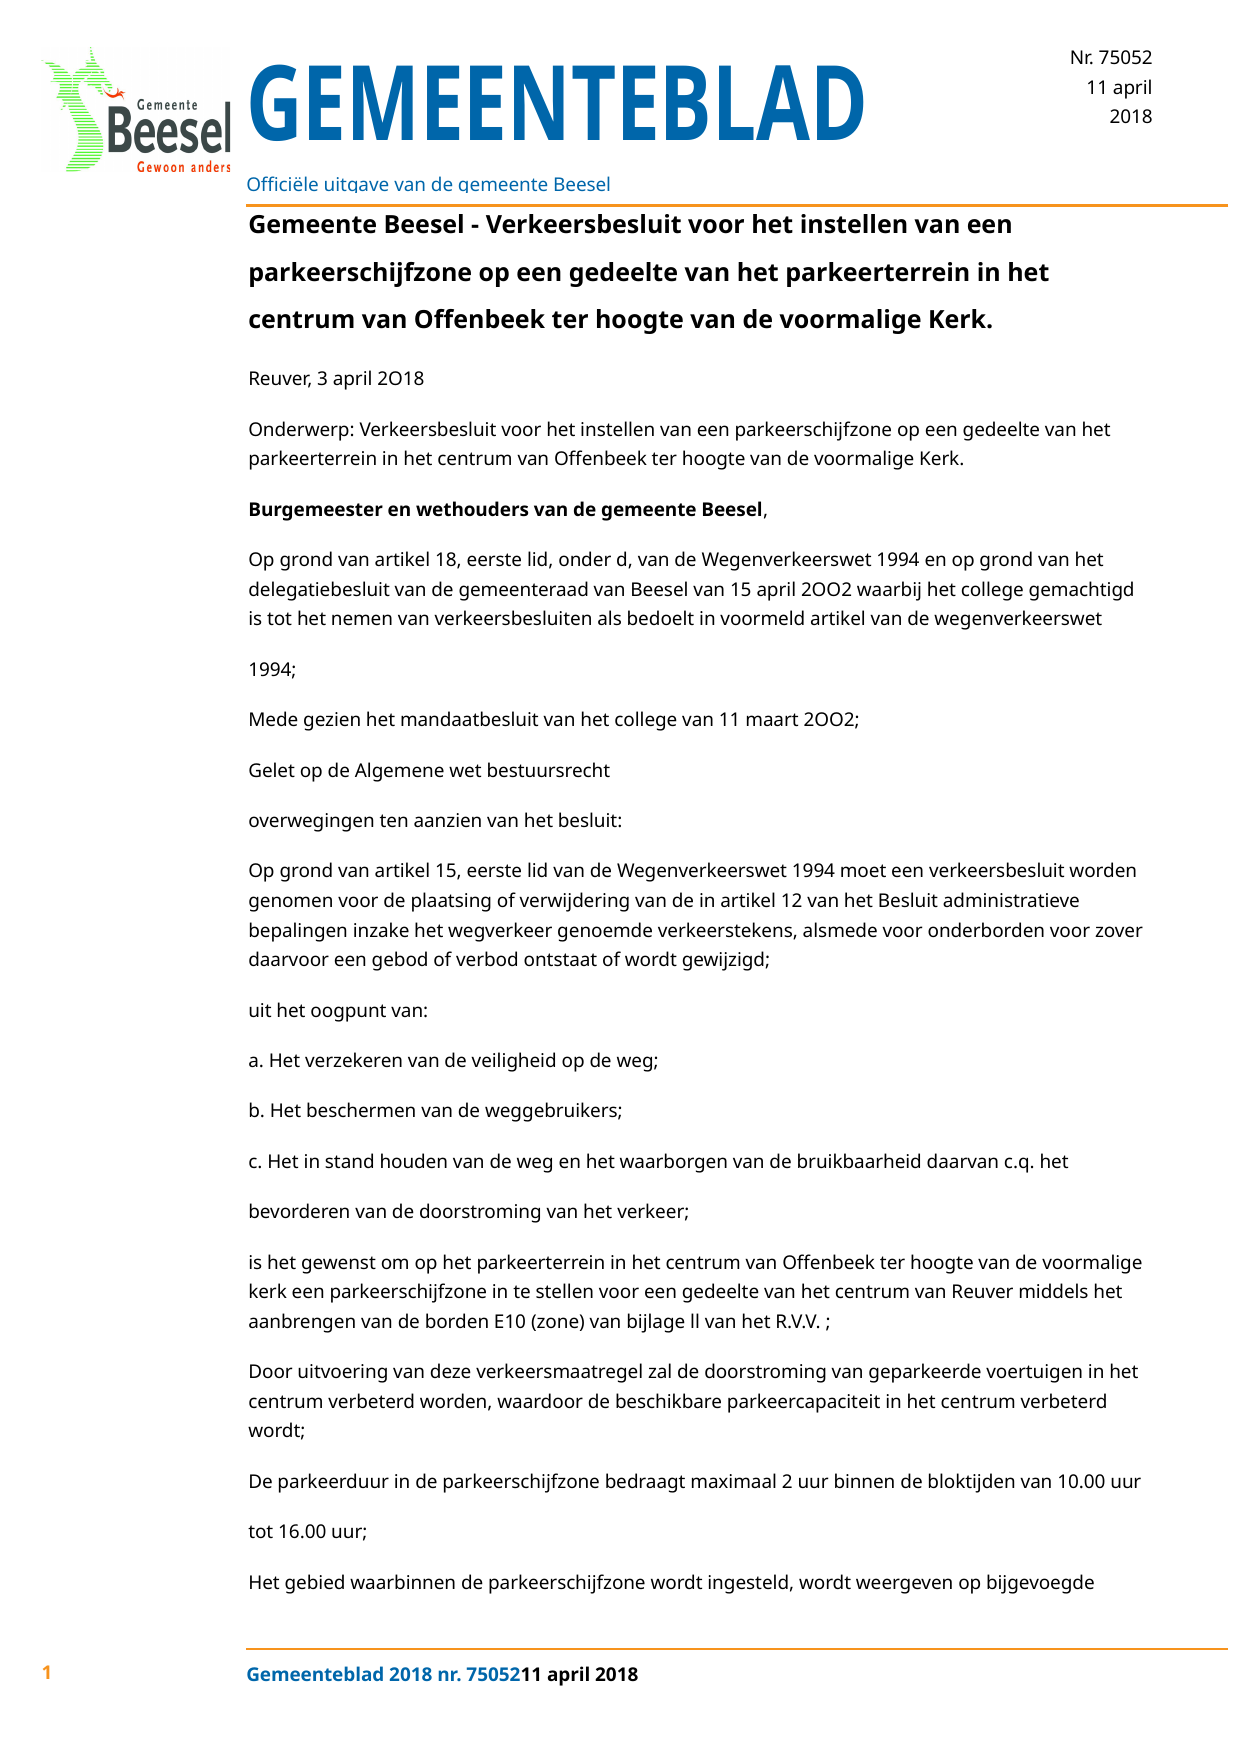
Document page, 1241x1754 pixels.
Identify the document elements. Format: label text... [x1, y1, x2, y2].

text Gemeente Beesel - Verkeersbesluit voor het instellen van een parkeerschijfzone op een gedeelte van het parkeerterrein in het centrum van Offenbeek ter hoogte van de voormalige Kerk. [248, 207, 1152, 336]
text bevorderen van de doorstroming van het verkeer; [248, 1198, 1152, 1224]
text Onderwerp: Verkeersbesluit voor het instellen van een parkeerschijfzone op een gedeelte van het parkeerterrein in het centrum van Offenbeek ter hoogte van de voormalige Kerk. [248, 416, 1152, 471]
text Het gebied waarbinnen de parkeerschijfzone wordt ingesteld, wordt weergeven op bijgevoegde [248, 1569, 1152, 1594]
text uit het oogpunt van: [248, 997, 1152, 1022]
text Op grond van artikel 18, eerste lid, onder d, van de Wegenverkeerswet 1994 en op grond van het delegatiebesluit van de gemeenteraad van Beesel van 15 april 2OO2 waarbij het college gemachtigd is tot het nemen van verkeersbesluiten als bedoelt in voormeld artikel van de wegenverkeerswet [248, 546, 1152, 631]
text De parkeerduur in de parkeerschijfzone bedraagt maximaal 2 uur binnen de bloktijden van 10.00 uur [248, 1468, 1152, 1494]
text tot 16.00 uur; [248, 1518, 1152, 1544]
text Mede gezien het mandaatbesluit van het college van 11 maart 2OO2; [248, 706, 1152, 732]
text overwegingen ten aanzien van het besluit: [248, 807, 1152, 833]
text Gelet op de Algemene wet bestuursrecht [248, 757, 1152, 782]
text Op grond van artikel 15, eerste lid van de Wegenverkeerswet 1994 moet een verkeersbesluit worden genomen voor de plaatsing of verwijdering van de in artikel 12 van het Besluit administratieve bepalingen inzake het wegverkeer genoemde verkeerstekens, alsmede voor onderborden voor zover daarvoor een gebod of verbod ontstaat of wordt gewijzigd; [248, 858, 1152, 972]
text is het gewenst om op het parkeerterrein in het centrum van Offenbeek ter hoogte van de voormalige kerk een parkeerschijfzone in te stellen voor een gedeelte van het centrum van Reuver middels het aanbrengen van de borden E10 (zone) van bijlage ll van het R.V.V. ; [248, 1249, 1152, 1334]
text b. Het beschermen van de weggebruikers; [248, 1098, 1152, 1123]
text Burgemeester en wethouders van de gemeente Beesel, [248, 496, 1152, 522]
text Door uitvoering van deze verkeersmaatregel zal de doorstroming van geparkeerde voertuigen in het centrum verbeterd worden, waardoor de beschikbare parkeercapaciteit in het centrum verbeterd wordt; [248, 1358, 1152, 1443]
text Reuver, 3 april 2O18 [248, 366, 1152, 391]
text c. Het in stand houden van de weg en het waarborgen van de bruikbaarheid daarvan c.q. het [248, 1148, 1152, 1174]
picture [41, 47, 231, 172]
text 1994; [248, 656, 1152, 682]
text a. Het verzekeren van de veiligheid op de weg; [248, 1047, 1152, 1073]
